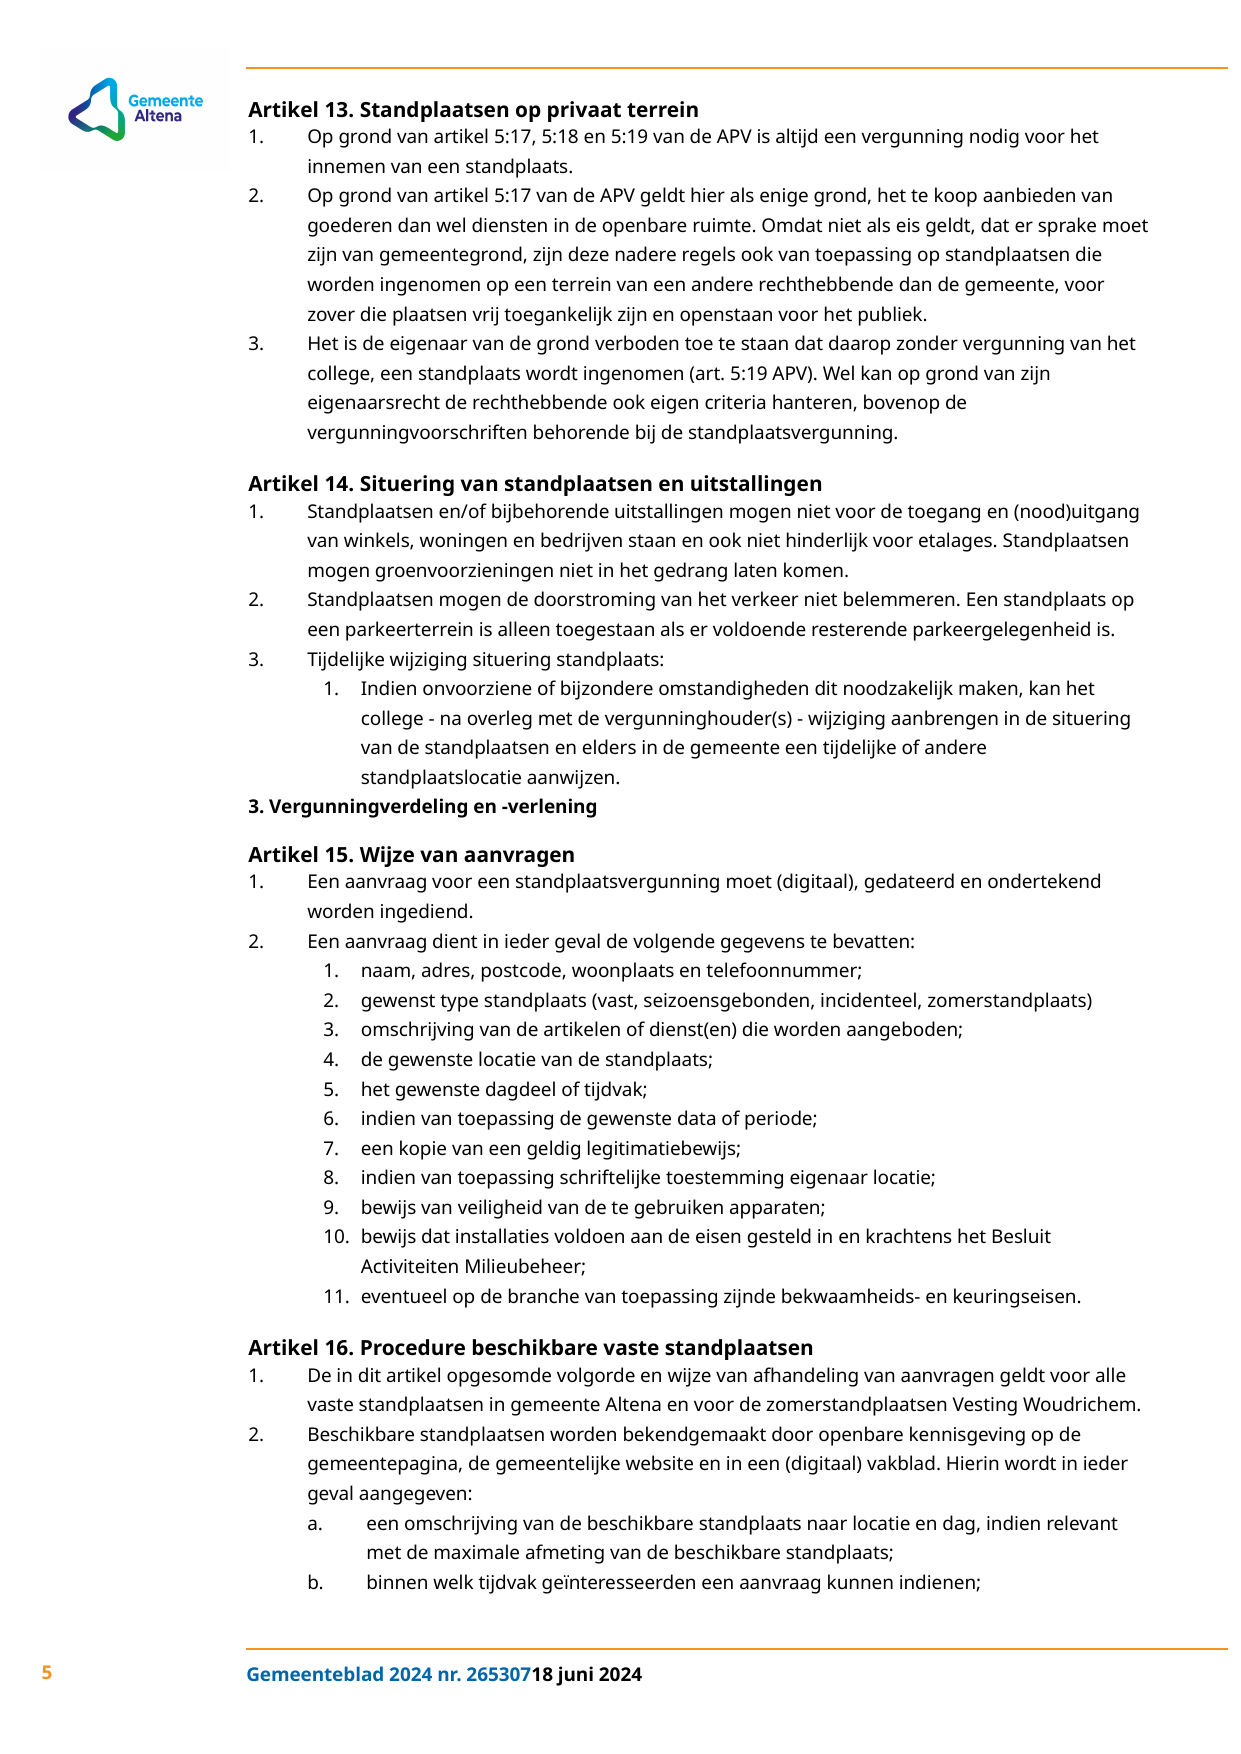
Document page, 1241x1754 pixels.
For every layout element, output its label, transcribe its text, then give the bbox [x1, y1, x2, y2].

text Artikel 15. Wijze van aanvragen [248, 840, 1152, 869]
text Artikel 14. Situering van standplaatsen en uitstallingen [248, 469, 1152, 498]
list bewijs dat installaties voldoen aan de eisen gesteld in en krachtens het Besluit Activiteiten Milieubeheer; [323, 1224, 1152, 1279]
list Standplaatsen mogen de doorstroming van het verkeer niet belemmeren. Een standplaats op een parkeerterrein is alleen toegestaan als er voldoende resterende parkeergelegenheid is. [248, 587, 1152, 642]
list indien van toepassing schriftelijke toestemming eigenaar locatie; [323, 1164, 1152, 1190]
list Op grond van artikel 5:17 van de APV geldt hier als enige grond, het te koop aanbieden van goederen dan wel diensten in de openbare ruimte. Omdat niet als eis geldt, dat er sprake moet zijn van gemeentegrond, zijn deze nadere regels ook van toepassing op standplaatsen die worden ingenomen op een terrein van een andere rechthebbende dan de gemeente, voor zover die plaatsen vrij toegankelijk zijn en openstaan voor het publiek. [248, 182, 1152, 326]
list eventueel op de branche van toepassing zijnde bekwaamheids- en keuringseisen. [323, 1283, 1152, 1309]
list De in dit artikel opgesomde volgorde en wijze van afhandeling van aanvragen geldt voor alle vaste standplaatsen in gemeente Altena en voor de zomerstandplaatsen Vesting Woudrichem. [248, 1362, 1152, 1417]
list Tijdelijke wijziging situering standplaats: [248, 646, 1152, 672]
picture [41, 47, 231, 172]
list het gewenste dagdeel of tijdvak; [323, 1076, 1152, 1102]
text 3. Vergunningverdeling en -verlening [248, 794, 1152, 819]
list een kopie van een geldig legitimatiebewijs; [323, 1135, 1152, 1161]
list binnen welk tijdvak geïnteresseerden een aanvraag kunnen indienen; [307, 1569, 1152, 1594]
list naam, adres, postcode, woonplaats en telefoonnummer; [323, 957, 1152, 983]
list gewenst type standplaats (vast, seizoensgebonden, incidenteel, zomerstandplaats) [323, 987, 1152, 1013]
list indien van toepassing de gewenste data of periode; [323, 1105, 1152, 1131]
list Een aanvraag dient in ieder geval de volgende gegevens te bevatten: [248, 928, 1152, 954]
list Standplaatsen en/of bijbehorende uitstallingen mogen niet voor de toegang en (nood)uitgang van winkels, woningen en bedrijven staan en ook niet hinderlijk voor etalages. Standplaatsen mogen groenvoorzieningen niet in het gedrang laten komen. [248, 498, 1152, 583]
text Artikel 13. Standplaatsen op privaat terrein [248, 95, 1152, 123]
list Een aanvraag voor een standplaatsvergunning moet (digitaal), gedateerd en ondertekend worden ingediend. [248, 869, 1152, 924]
text Artikel 16. Procedure beschikbare vaste standplaatsen [248, 1333, 1152, 1362]
list omschrijving van de artikelen of dienst(en) die worden aangeboden; [323, 1017, 1152, 1042]
list een omschrijving van de beschikbare standplaats naar locatie en dag, indien relevant met de maximale afmeting van de beschikbare standplaats; [307, 1510, 1152, 1565]
list Op grond van artikel 5:17, 5:18 en 5:19 van de APV is altijd een vergunning nodig voor het innemen van een standplaats. [248, 123, 1152, 178]
list Beschikbare standplaatsen worden bekendgemaakt door openbare kennisgeving op de gemeentepagina, de gemeentelijke website en in een (digitaal) vakblad. Hierin wordt in ieder geval aangegeven: [248, 1421, 1152, 1506]
list Indien onvoorziene of bijzondere omstandigheden dit noodzakelijk maken, kan het college - na overleg met de vergunninghouder(s) - wijziging aanbrengen in de situering van de standplaatsen en elders in de gemeente een tijdelijke of andere standplaatslocatie aanwijzen. [323, 675, 1152, 790]
list de gewenste locatie van de standplaats; [323, 1046, 1152, 1072]
list bewijs van veiligheid van de te gebruiken apparaten; [323, 1194, 1152, 1220]
list Het is de eigenaar van de grond verboden toe te staan dat daarop zonder vergunning van het college, een standplaats wordt ingenomen (art. 5:19 APV). Wel kan op grond van zijn eigenaarsrecht de rechthebbende ook eigen criteria hanteren, bovenop de vergunningvoorschriften behorende bij de standplaatsvergunning. [248, 330, 1152, 445]
